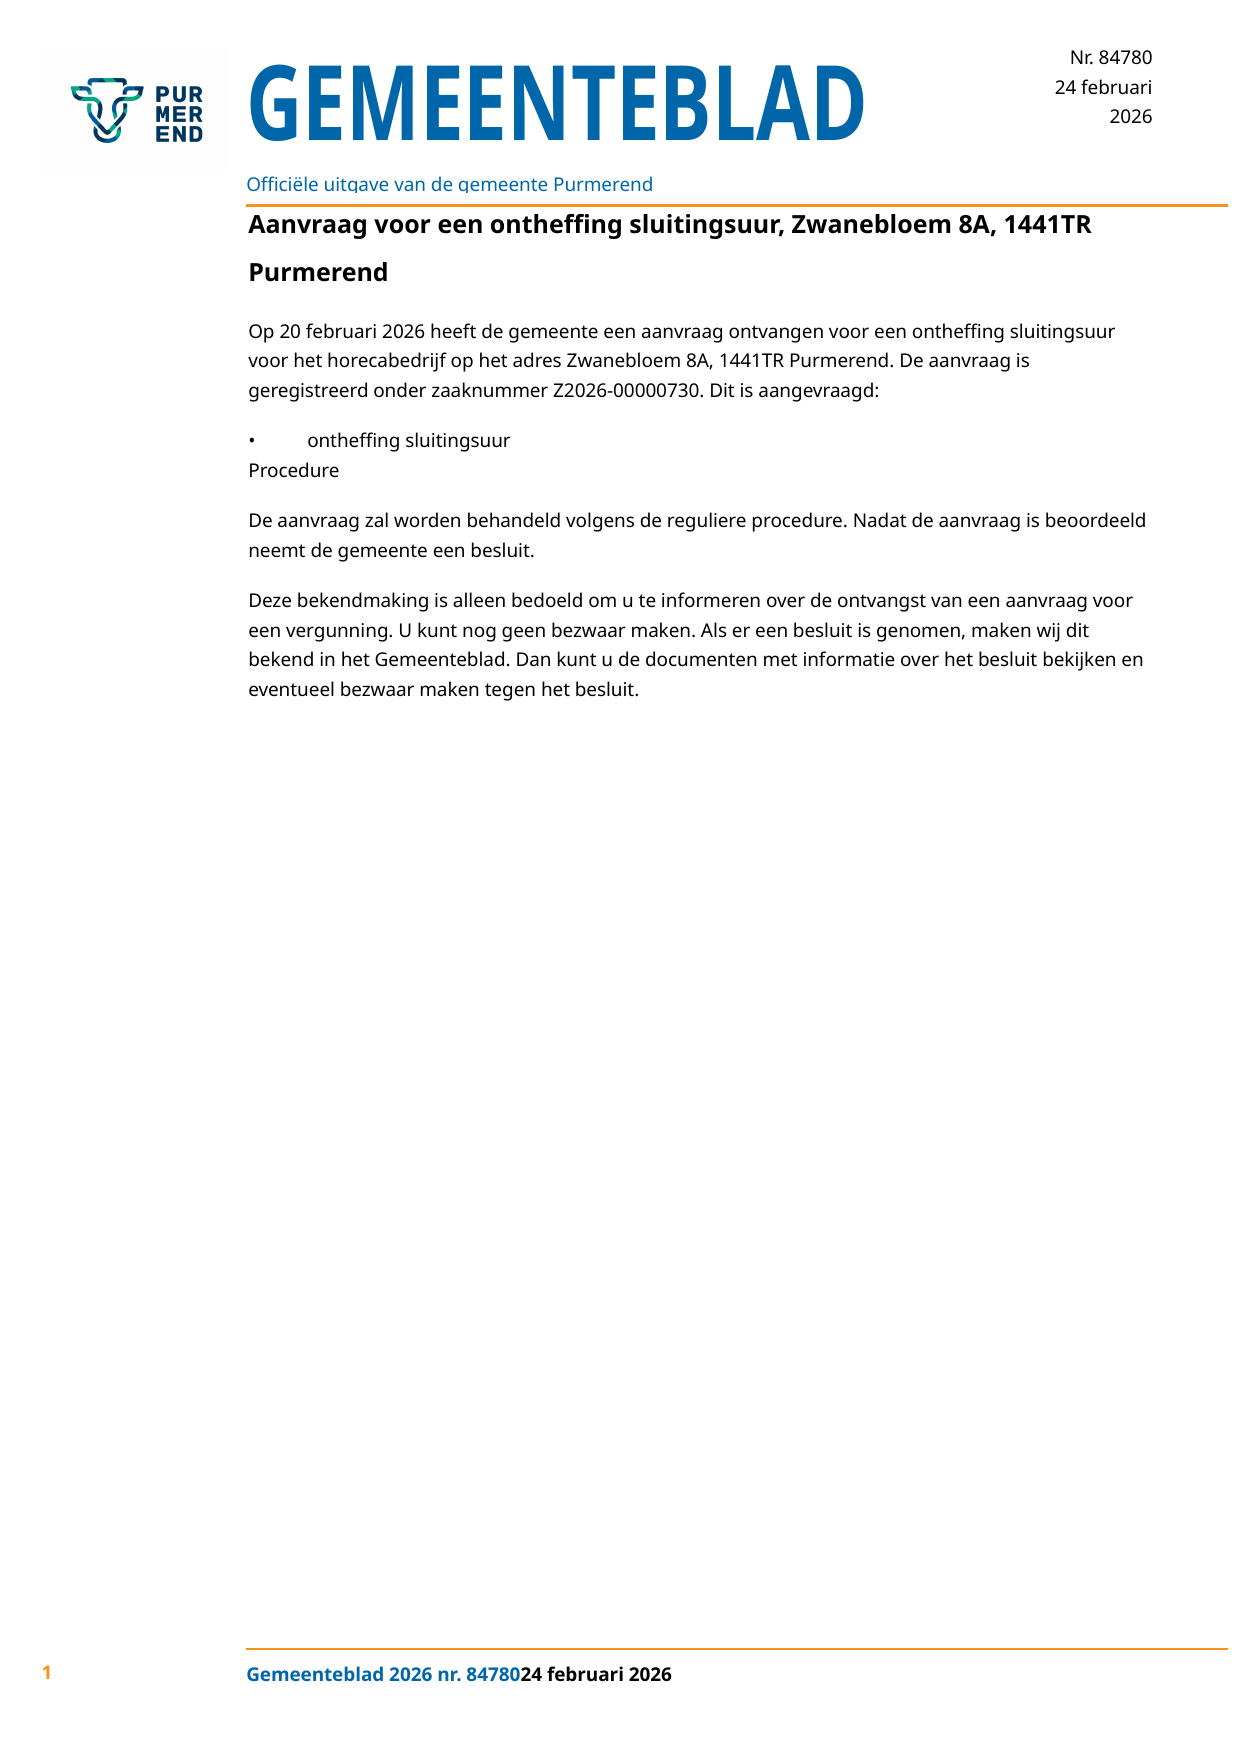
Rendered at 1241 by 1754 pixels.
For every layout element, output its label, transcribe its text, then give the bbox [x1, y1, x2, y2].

text De aanvraag zal worden behandeld volgens de reguliere procedure. Nadat de aanvraag is beoordeeld neemt de gemeente een besluit. [248, 507, 1152, 563]
text Op 20 februari 2026 heeft de gemeente een aanvraag ontvangen voor een ontheffing sluitingsuur voor het horecabedrijf op het adres Zwanebloem 8A, 1441TR Purmerend. De aanvraag is geregistreerd onder zaaknummer Z2026-00000730. Dit is aangevraagd: [248, 318, 1152, 403]
text Procedure [248, 457, 1152, 483]
picture [41, 47, 231, 172]
text Aanvraag voor een ontheffing sluitingsuur, Zwanebloem 8A, 1441TR Purmerend [248, 207, 1152, 288]
text Deze bekendmaking is alleen bedoeld om u te informeren over de ontvangst van een aanvraag voor een vergunning. U kunt nog geen bezwaar maken. Als er een besluit is genomen, maken wij dit bekend in het Gemeenteblad. Dan kunt u de documenten met informatie over het besluit bekijken en eventueel bezwaar maken tegen het besluit. [248, 587, 1152, 702]
list ontheffing sluitingsuur [248, 427, 1152, 453]
